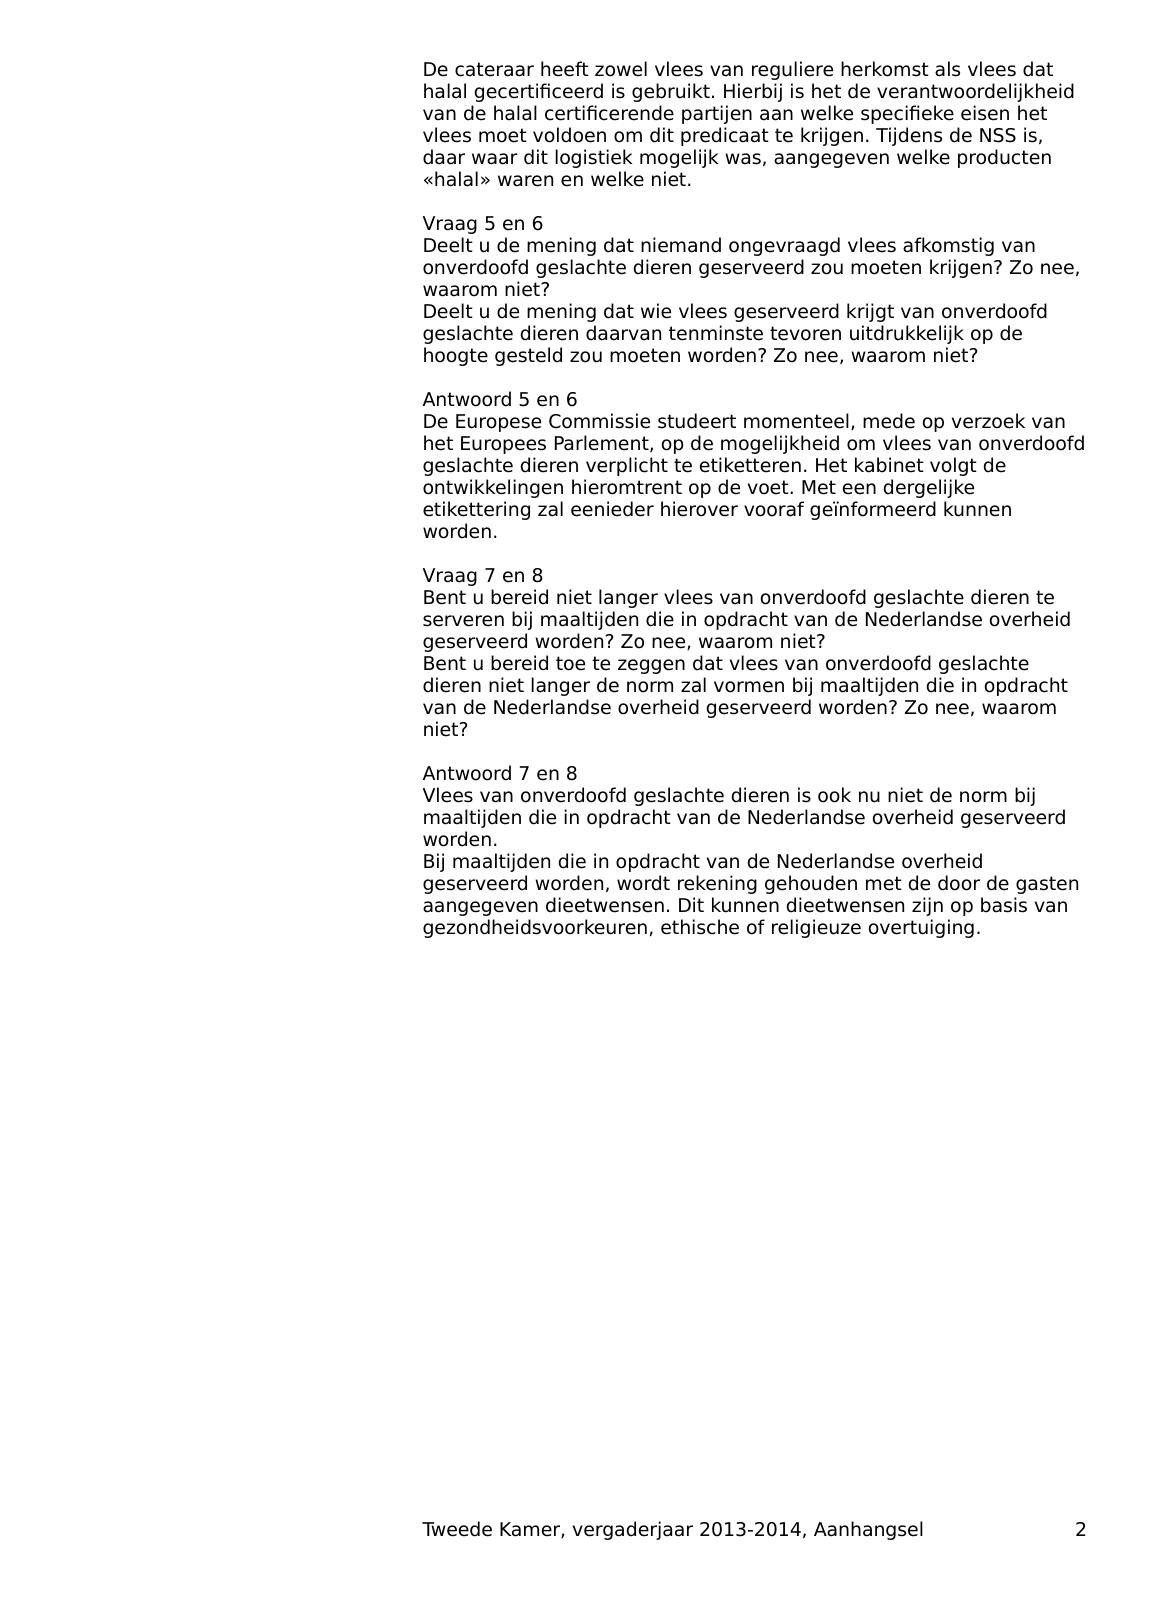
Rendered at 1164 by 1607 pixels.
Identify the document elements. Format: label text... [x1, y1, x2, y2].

text Deelt u de mening dat niemand ongevraagd vlees afkomstig van onverdoofd geslachte dieren geserveerd zou moeten krijgen? Zo nee, waarom niet? [422, 235, 1087, 301]
text Antwoord 5 en 6 [422, 389, 1087, 411]
text Vlees van onverdoofd geslachte dieren is ook nu niet de norm bij maaltijden die in opdracht van de Nederlandse overheid geserveerd worden. [422, 785, 1087, 851]
text Vraag 5 en 6 [422, 213, 1087, 235]
text Deelt u de mening dat wie vlees geserveerd krijgt van onverdoofd geslachte dieren daarvan tenminste tevoren uitdrukkelijk op de hoogte gesteld zou moeten worden? Zo nee, waarom niet? [422, 301, 1087, 367]
text De Europese Commissie studeert momenteel, mede op verzoek van het Europees Parlement, op de mogelijkheid om vlees van onverdoofd geslachte dieren verplicht te etiketteren. Het kabinet volgt de ontwikkelingen hieromtrent op de voet. Met een dergelijke etikettering zal eenieder hierover vooraf geïnformeerd kunnen worden. [422, 411, 1087, 543]
text Bent u bereid niet langer vlees van onverdoofd geslachte dieren te serveren bij maaltijden die in opdracht van de Nederlandse overheid geserveerd worden? Zo nee, waarom niet? [422, 587, 1087, 653]
text Vraag 7 en 8 [422, 565, 1087, 587]
text De cateraar heeft zowel vlees van reguliere herkomst als vlees dat halal gecertificeerd is gebruikt. Hierbij is het de verantwoordelijkheid van de halal certificerende partijen aan welke specifieke eisen het vlees moet voldoen om dit predicaat te krijgen. Tijdens de NSS is, daar waar dit logistiek mogelijk was, aangegeven welke producten «halal» waren en welke niet. [422, 59, 1087, 191]
text Antwoord 7 en 8 [422, 763, 1087, 785]
text Bij maaltijden die in opdracht van de Nederlandse overheid geserveerd worden, wordt rekening gehouden met de door de gasten aangegeven dieetwensen. Dit kunnen dieetwensen zijn op basis van gezondheidsvoorkeuren, ethische of religieuze overtuiging. [422, 851, 1087, 939]
text Bent u bereid toe te zeggen dat vlees van onverdoofd geslachte dieren niet langer de norm zal vormen bij maaltijden die in opdracht van de Nederlandse overheid geserveerd worden? Zo nee, waarom niet? [422, 653, 1087, 741]
